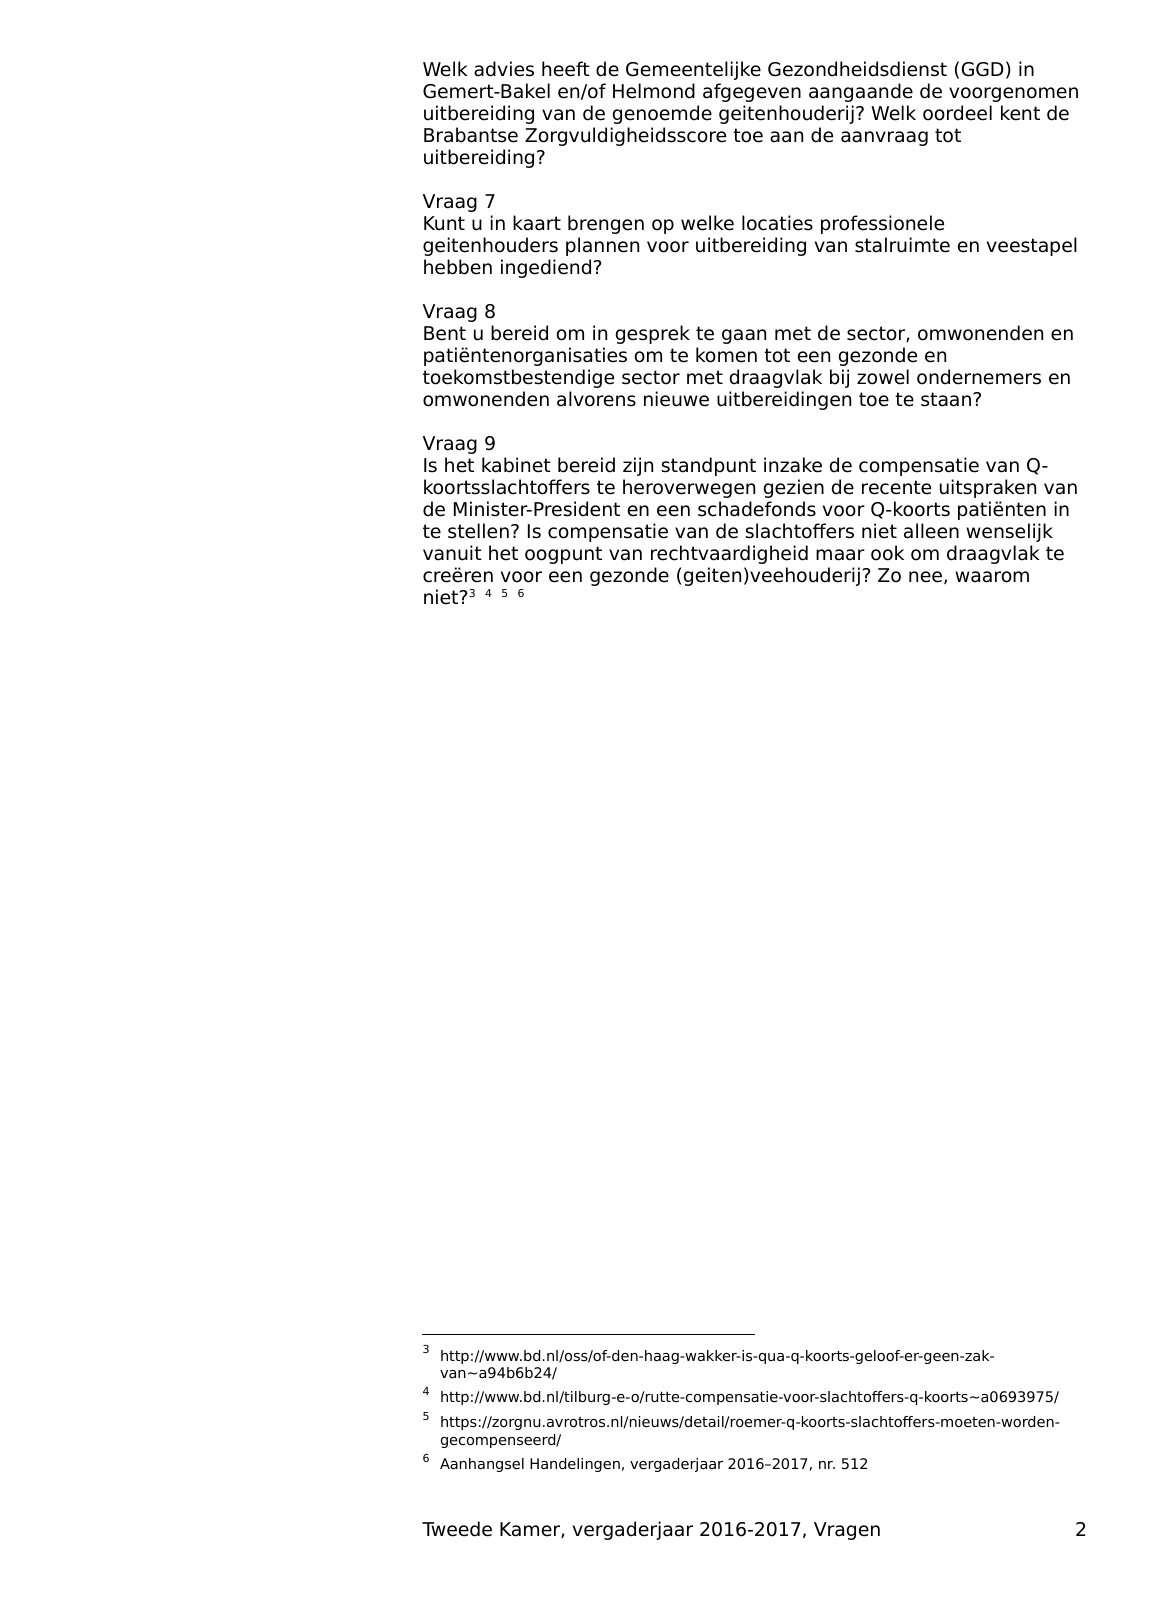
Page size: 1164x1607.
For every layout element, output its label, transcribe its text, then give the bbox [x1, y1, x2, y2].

text Is het kabinet bereid zijn standpunt inzake de compensatie van Q-koortsslachtoffers te heroverwegen gezien de recente uitspraken van de Minister-President en een schadefonds voor Q-koorts patiënten in te stellen? Is compensatie van de slachtoffers niet alleen wenselijk vanuit het oogpunt van rechtvaardigheid maar ook om draagvlak te creëren voor een gezonde (geiten)veehouderij? Zo nee, waarom niet? [422, 455, 1087, 609]
text Aanhangsel Handelingen, vergaderjaar 2016–2017, nr. 512 [422, 1452, 1087, 1474]
text Vraag 7 [422, 191, 1087, 213]
text http://www.bd.nl/oss/of-den-haag-wakker-is-qua-q-koorts-geloof-er-geen-zak-van~a94b6b24/ [422, 1343, 1087, 1382]
text Vraag 9 [422, 433, 1087, 455]
text Bent u bereid om in gesprek te gaan met de sector, omwonenden en patiëntenorganisaties om te komen tot een gezonde en toekomstbestendige sector met draagvlak bij zowel ondernemers en omwonenden alvorens nieuwe uitbereidingen toe te staan? [422, 323, 1087, 411]
text Welk advies heeft de Gemeentelijke Gezondheidsdienst (GGD) in Gemert-Bakel en/of Helmond afgegeven aangaande de voorgenomen uitbereiding van de genoemde geitenhouderij? Welk oordeel kent de Brabantse Zorgvuldigheidsscore toe aan de aanvraag tot uitbereiding? [422, 59, 1087, 169]
text Vraag 8 [422, 301, 1087, 323]
text http://www.bd.nl/tilburg-e-o/rutte-compensatie-voor-slachtoffers-q-koorts~a0693975/ [422, 1385, 1087, 1407]
text https://zorgnu.avrotros.nl/nieuws/detail/roemer-q-koorts-slachtoffers-moeten-worden-gecompenseerd/ [422, 1410, 1087, 1449]
text Kunt u in kaart brengen op welke locaties professionele geitenhouders plannen voor uitbereiding van stalruimte en veestapel hebben ingediend? [422, 213, 1087, 279]
